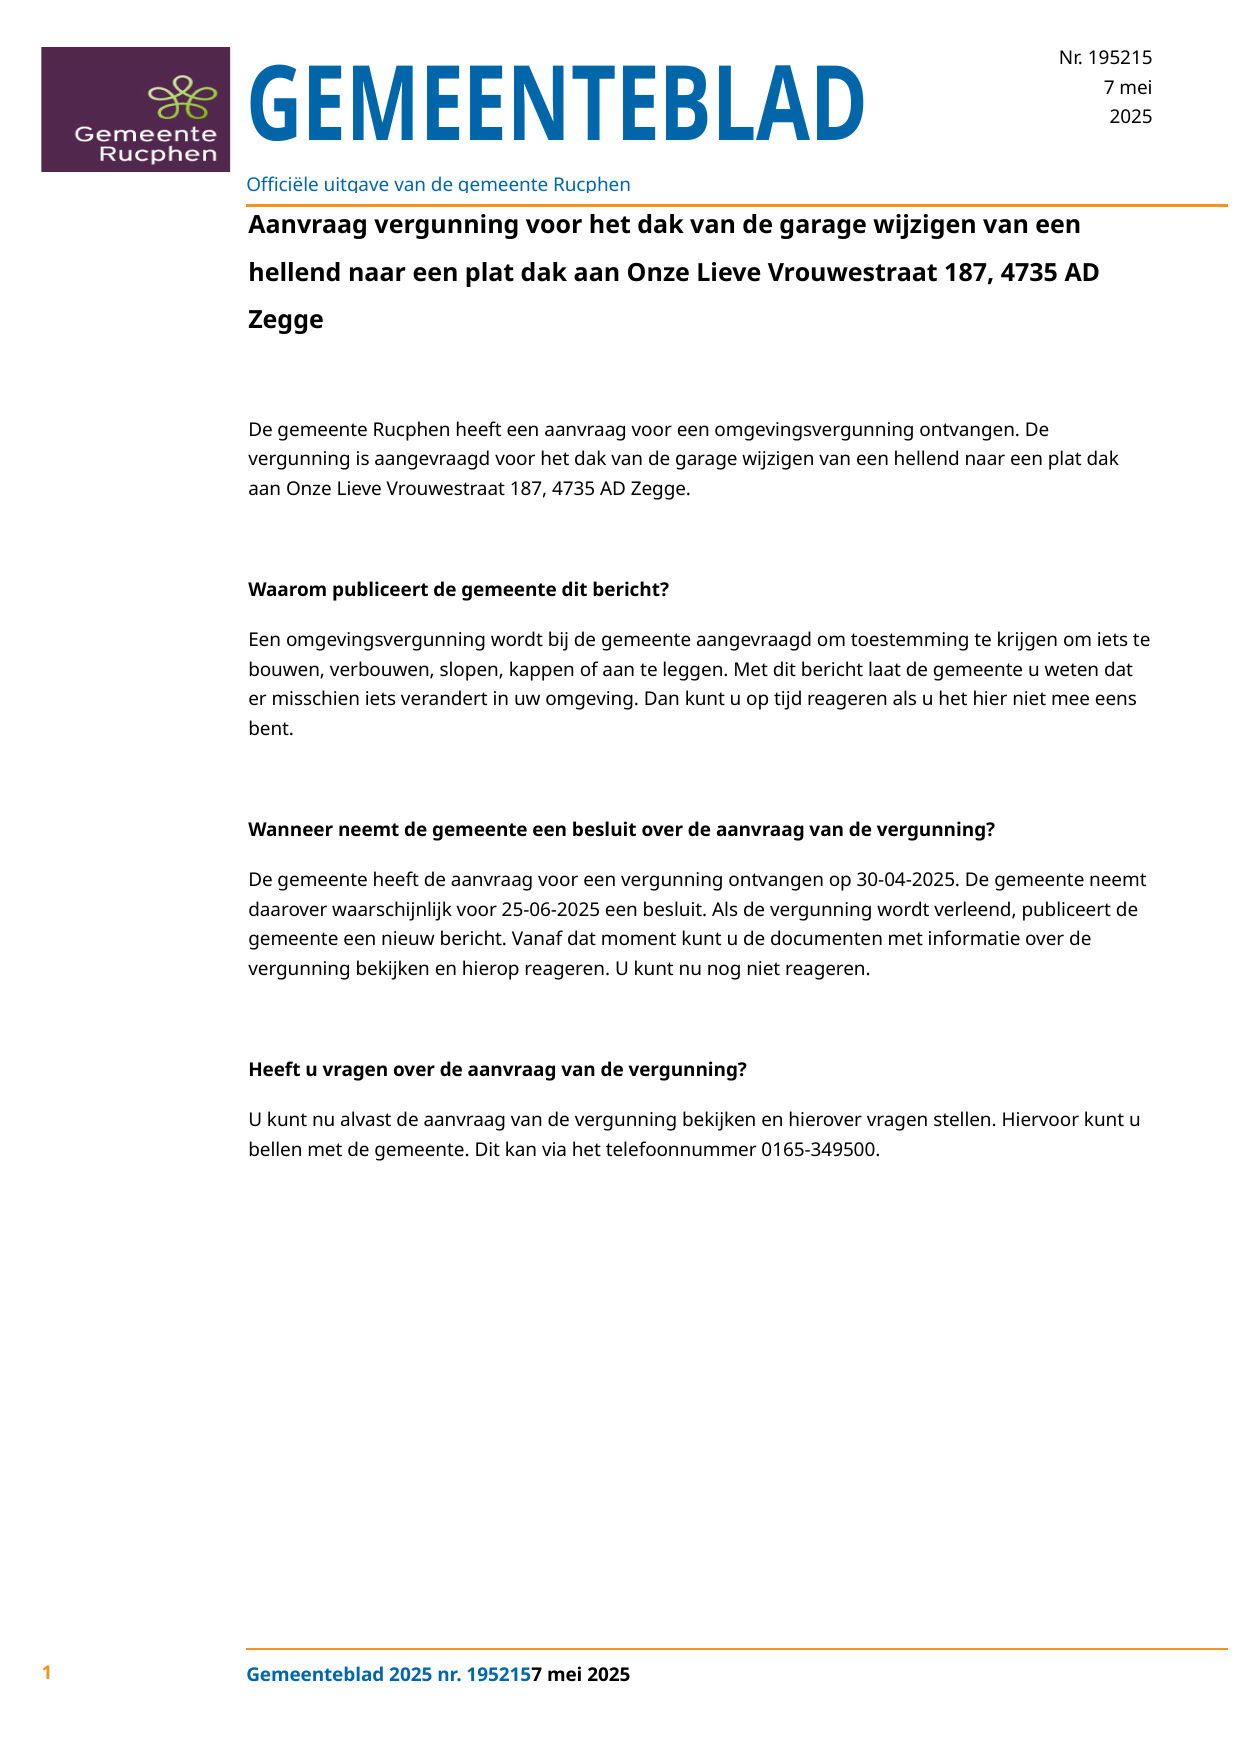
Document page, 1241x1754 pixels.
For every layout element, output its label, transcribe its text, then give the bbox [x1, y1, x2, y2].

text U kunt nu alvast de aanvraag van de vergunning bekijken en hierover vragen stellen. Hiervoor kunt u bellen met de gemeente. Dit kan via het telefoonnummer 0165-349500. [248, 1106, 1152, 1162]
text Een omgevingsvergunning wordt bij de gemeente aangevraagd om toestemming te krijgen om iets te bouwen, verbouwen, slopen, kappen of aan te leggen. Met dit bericht laat de gemeente u weten dat er misschien iets verandert in uw omgeving. Dan kunt u op tijd reageren als u het hier niet mee eens bent. [248, 626, 1152, 741]
text De gemeente heeft de aanvraag voor een vergunning ontvangen op 30-04-2025. De gemeente neemt daarover waarschijnlijk voor 25-06-2025 een besluit. Als de vergunning wordt verleend, publiceert de gemeente een nieuw bericht. Vanaf dat moment kunt u de documenten met informatie over de vergunning bekijken en hierop reageren. U kunt nu nog niet reageren. [248, 866, 1152, 981]
picture [41, 47, 231, 172]
text Aanvraag vergunning voor het dak van de garage wijzigen van een hellend naar een plat dak aan Onze Lieve Vrouwestraat 187, 4735 AD Zegge [248, 207, 1152, 336]
text Waarom publiceert de gemeente dit bericht? [248, 576, 1152, 602]
text Heeft u vragen over de aanvraag van de vergunning? [248, 1056, 1152, 1082]
text Wanneer neemt de gemeente een besluit over de aanvraag van de vergunning? [248, 816, 1152, 842]
text De gemeente Rucphen heeft een aanvraag voor een omgevingsvergunning ontvangen. De vergunning is aangevraagd voor het dak van de garage wijzigen van een hellend naar een plat dak aan Onze Lieve Vrouwestraat 187, 4735 AD Zegge. [248, 416, 1152, 501]
